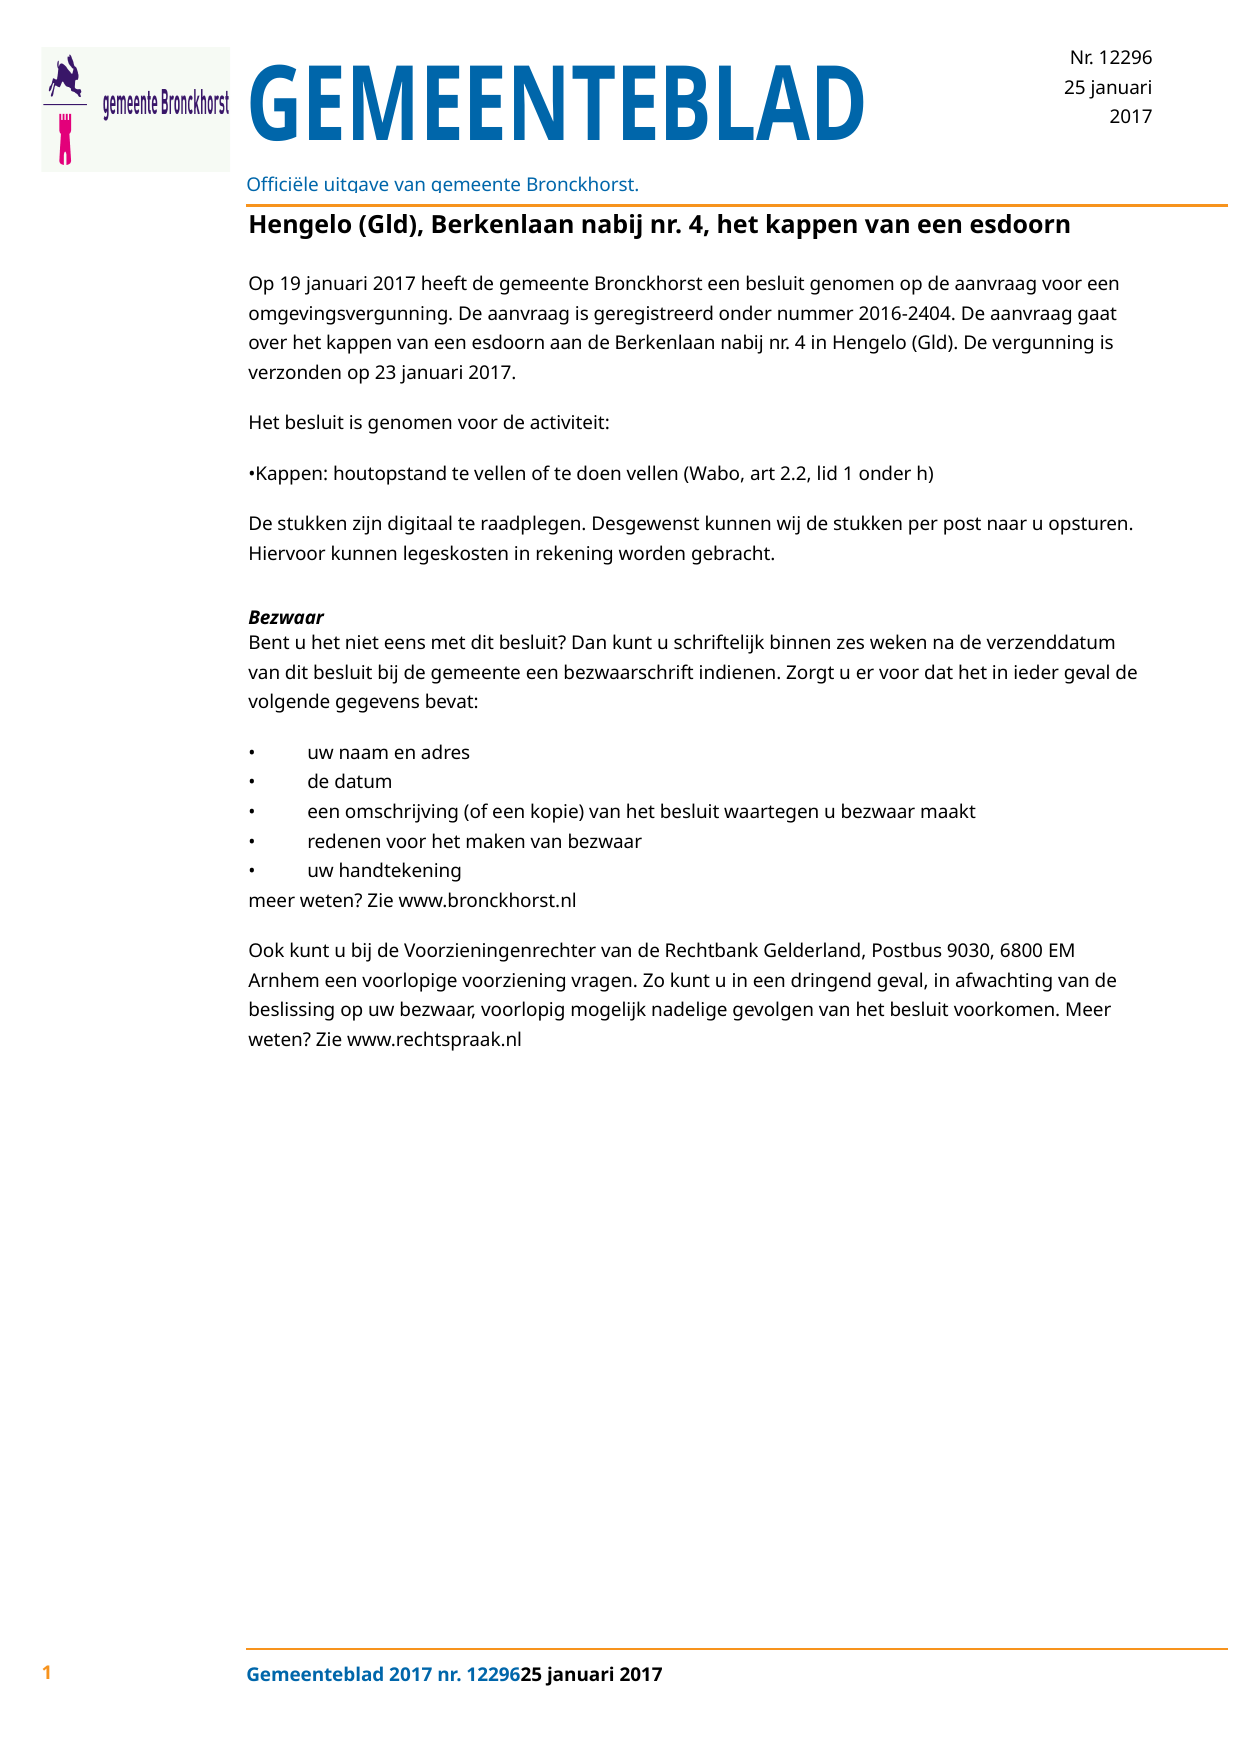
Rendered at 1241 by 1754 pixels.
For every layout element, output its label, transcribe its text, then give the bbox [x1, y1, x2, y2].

text Op 19 januari 2017 heeft de gemeente Bronckhorst een besluit genomen op de aanvraag voor een omgevingsvergunning. De aanvraag is geregistreerd onder nummer 2016-2404. De aanvraag gaat over het kappen van een esdoorn aan de Berkenlaan nabij nr. 4 in Hengelo (Gld). De vergunning is verzonden op 23 januari 2017. [248, 270, 1152, 385]
text Hengelo (Gld), Berkenlaan nabij nr. 4, het kappen van een esdoorn [248, 207, 1152, 241]
text De stukken zijn digitaal te raadplegen. Desgewenst kunnen wij de stukken per post naar u opsturen. Hiervoor kunnen legeskosten in rekening worden gebracht. [248, 510, 1152, 566]
list uw handtekening [248, 857, 1152, 883]
text Bezwaar [248, 604, 1152, 629]
picture [41, 47, 231, 172]
text meer weten? Zie www.bronckhorst.nl [248, 887, 1152, 913]
list de datum [248, 769, 1152, 794]
text •Kappen: houtopstand te vellen of te doen vellen (Wabo, art 2.2, lid 1 onder h) [248, 460, 1152, 486]
text Ook kunt u bij de Voorzieningenrechter van de Rechtbank Gelderland, Postbus 9030, 6800 EM Arnhem een voorlopige voorziening vragen. Zo kunt u in een dringend geval, in afwachting van de beslissing op uw bezwaar, voorlopig mogelijk nadelige gevolgen van het besluit voorkomen. Meer weten? Zie www.rechtspraak.nl [248, 937, 1152, 1052]
text Het besluit is genomen voor de activiteit: [248, 409, 1152, 435]
list uw naam en adres [248, 739, 1152, 765]
list een omschrijving (of een kopie) van het besluit waartegen u bezwaar maakt [248, 798, 1152, 824]
list redenen voor het maken van bezwaar [248, 828, 1152, 854]
text Bent u het niet eens met dit besluit? Dan kunt u schriftelijk binnen zes weken na de verzenddatum van dit besluit bij de gemeente een bezwaarschrift indienen. Zorgt u er voor dat het in ieder geval de volgende gegevens bevat: [248, 629, 1152, 714]
